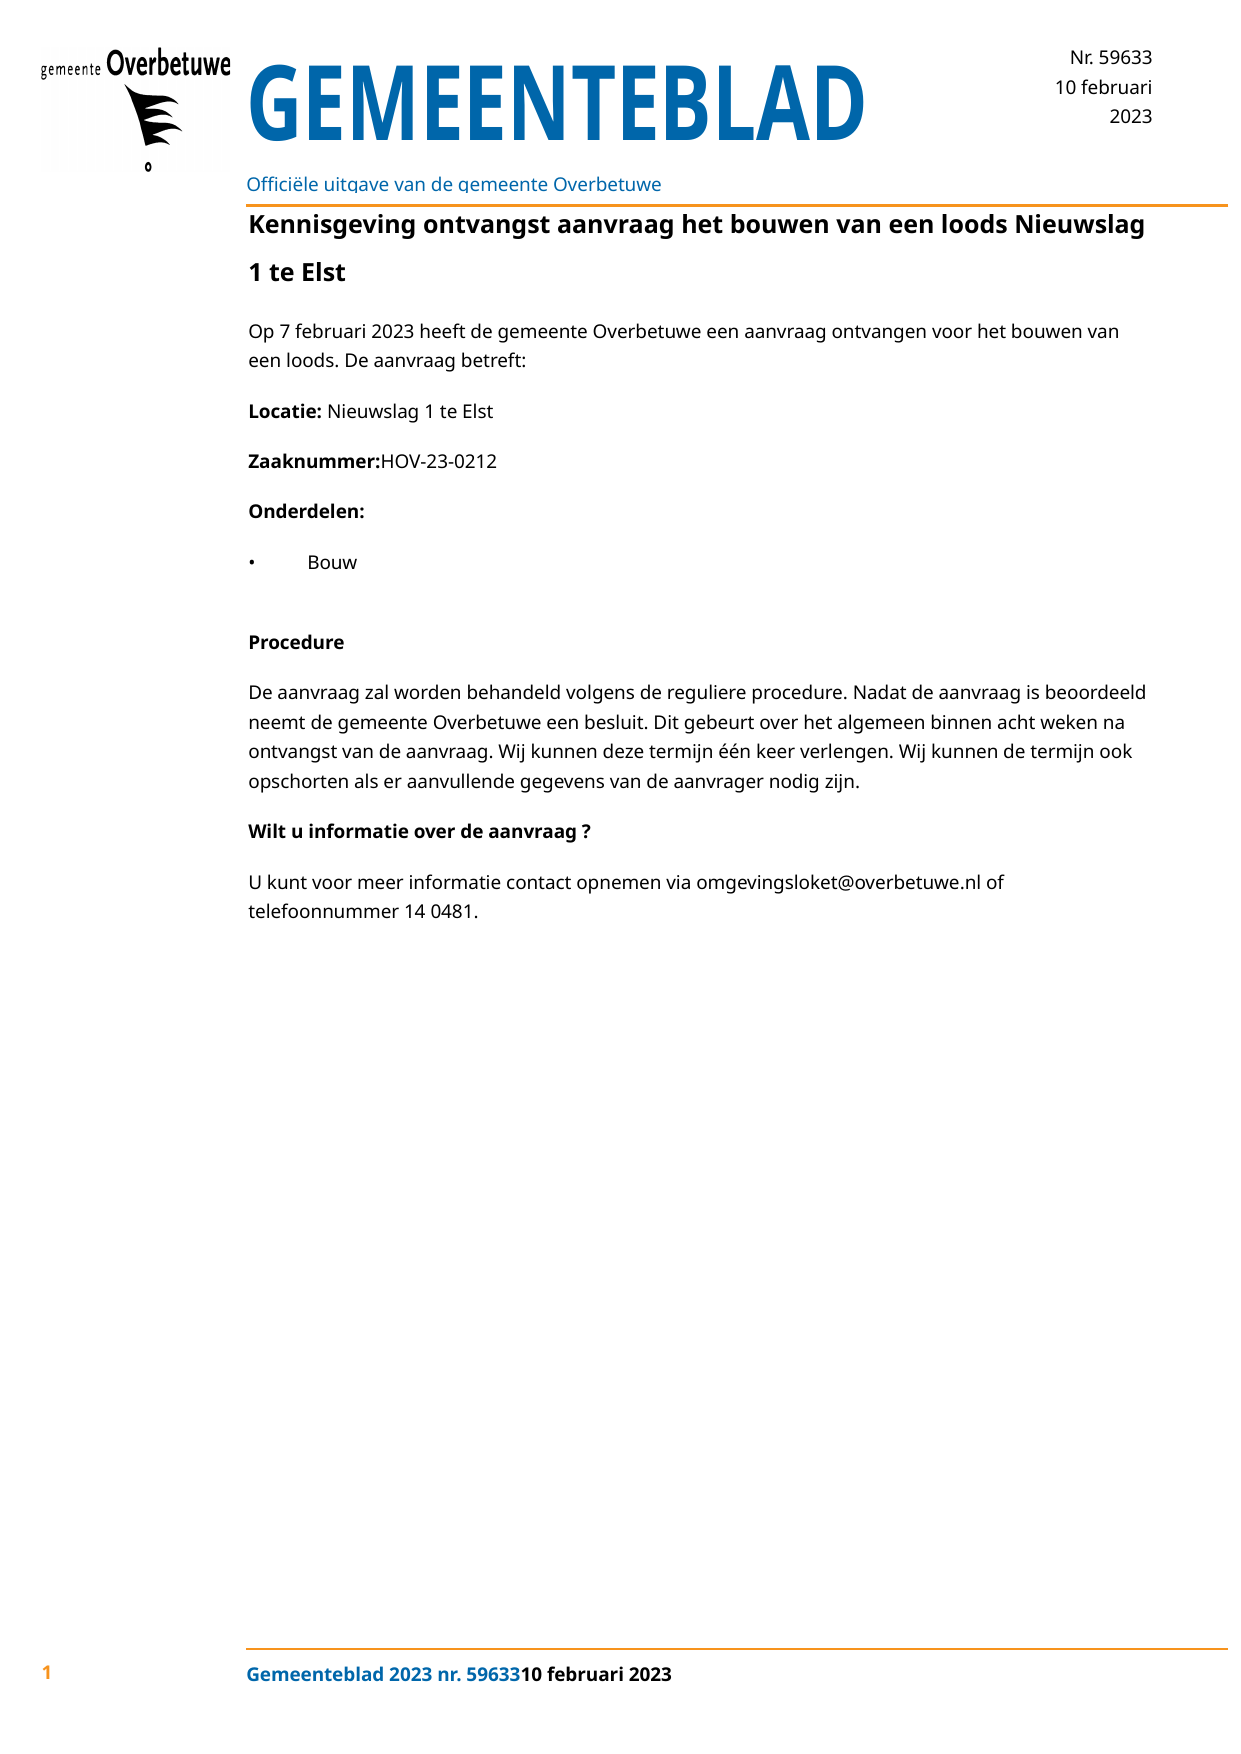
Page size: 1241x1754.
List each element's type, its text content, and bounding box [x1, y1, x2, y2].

text U kunt voor meer informatie contact opnemen via omgevingsloket@overbetuwe.nl of telefoonnummer 14 0481. [248, 869, 1152, 924]
list Bouw [248, 549, 1152, 575]
text Wilt u informatie over de aanvraag ? [248, 819, 1152, 844]
text Procedure [248, 629, 1152, 655]
text Zaaknummer:HOV-23-0212 [248, 448, 1152, 474]
picture [41, 47, 231, 172]
text Kennisgeving ontvangst aanvraag het bouwen van een loods Nieuwslag 1 te Elst [248, 207, 1152, 288]
text Onderdelen: [248, 499, 1152, 524]
text Locatie: Nieuwslag 1 te Elst [248, 398, 1152, 424]
text De aanvraag zal worden behandeld volgens de reguliere procedure. Nadat de aanvraag is beoordeeld neemt de gemeente Overbetuwe een besluit. Dit gebeurt over het algemeen binnen acht weken na ontvangst van de aanvraag. Wij kunnen deze termijn één keer verlengen. Wij kunnen de termijn ook opschorten als er aanvullende gegevens van de aanvrager nodig zijn. [248, 679, 1152, 794]
text Op 7 februari 2023 heeft de gemeente Overbetuwe een aanvraag ontvangen voor het bouwen van een loods. De aanvraag betreft: [248, 318, 1152, 373]
